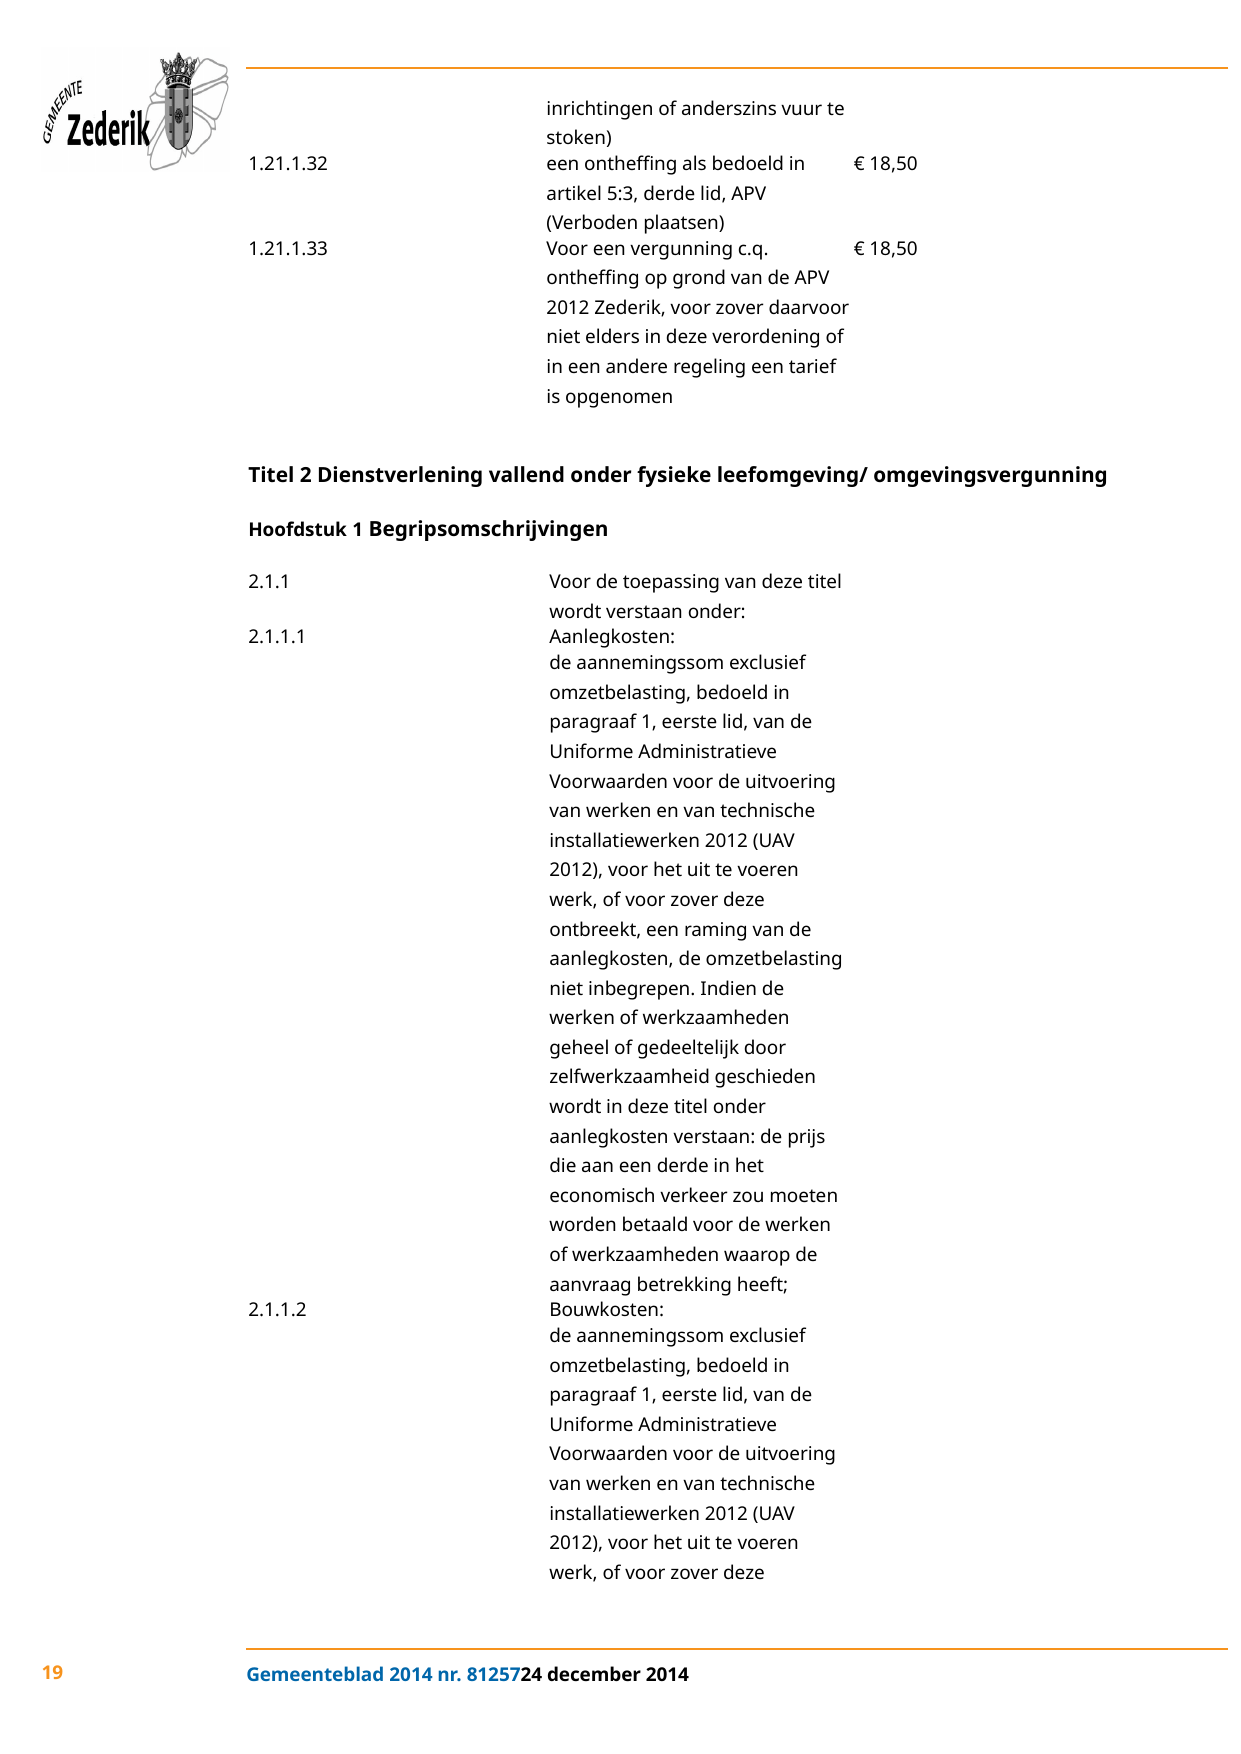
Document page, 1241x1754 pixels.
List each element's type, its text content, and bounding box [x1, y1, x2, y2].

table_cell de aannemingssom exclusief omzetbelasting, bedoeld in paragraaf 1, eerste lid, van de Uniforme Administratieve Voorwaarden voor de uitvoering van werken en van technische installatiewerken 2012 (UAV 2012), voor het uit te voeren werk, of voor zover deze ontbreekt, een raming van de aanlegkosten, de omzetbelasting niet inbegrepen. Indien de werken of werkzaamheden geheel of gedeeltelijk door zelfwerkzaamheid geschieden wordt in deze titel onder aanlegkosten verstaan: de prijs die aan een derde in het economisch verkeer zou moeten worden betaald voor de werken of werkzaamheden waarop de aanvraag betrekking heeft; [549, 650, 850, 1296]
table_header 2.1.1 [248, 569, 549, 624]
table_cell [850, 624, 1152, 649]
table_cell 2.1.1.1 [248, 624, 549, 649]
table_cell € 18,50 [854, 150, 1152, 235]
table_cell € 18,50 [854, 235, 1152, 409]
table_cell [248, 1322, 549, 1584]
table_header Voor de toepassing van deze titel wordt verstaan onder: [549, 569, 850, 624]
table_cell [854, 95, 1152, 150]
table_cell de aannemingssom exclusief omzetbelasting, bedoeld in paragraaf 1, eerste lid, van de Uniforme Administratieve Voorwaarden voor de uitvoering van werken en van technische installatiewerken 2012 (UAV 2012), voor het uit te voeren werk, of voor zover deze [549, 1322, 850, 1584]
picture [41, 47, 231, 172]
table_cell [850, 650, 1152, 1296]
text Hoofdstuk 1 Begripsomschrijvingen [248, 514, 1152, 543]
table_cell Aanlegkosten: [549, 624, 850, 649]
table_cell Bouwkosten: [549, 1296, 850, 1322]
table_cell Voor een vergunning c.q. ontheffing op grond van de APV 2012 Zederik, voor zover daarvoor niet elders in deze verordening of in een andere regeling een tarief is opgenomen [546, 235, 853, 409]
table_cell 1.21.1.33 [248, 235, 546, 409]
table_cell 2.1.1.2 [248, 1296, 549, 1322]
text Titel 2 Dienstverlening vallend onder fysieke leefomgeving/ omgevingsvergunning [248, 460, 1152, 488]
table_header [850, 569, 1152, 624]
table_cell [850, 1296, 1152, 1322]
table_cell [248, 650, 549, 1296]
table_cell [850, 1322, 1152, 1584]
table_cell inrichtingen of anderszins vuur te stoken) [546, 95, 853, 150]
table_cell 1.21.1.32 [248, 150, 546, 235]
table_cell [248, 95, 546, 150]
table_cell een ontheffing als bedoeld in artikel 5:3, derde lid, APV (Verboden plaatsen) [546, 150, 853, 235]
